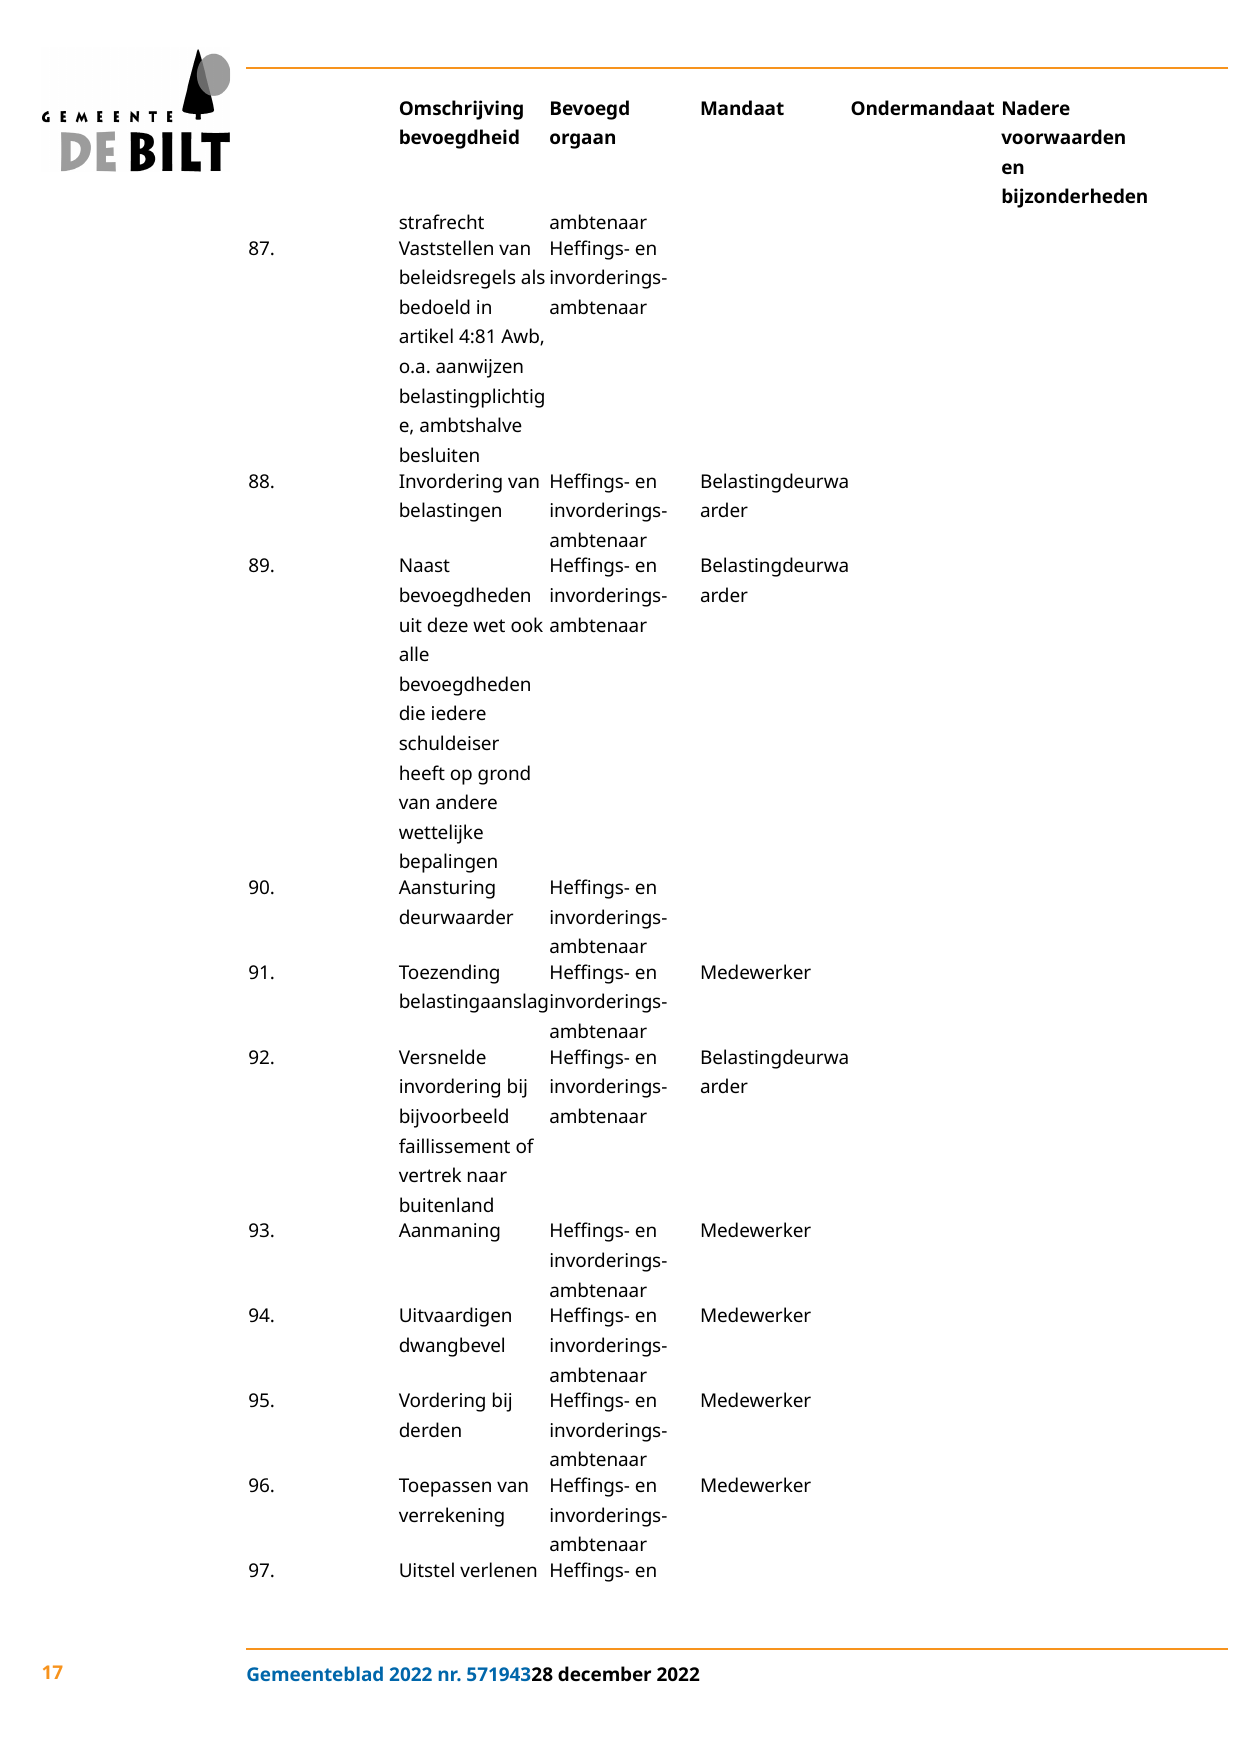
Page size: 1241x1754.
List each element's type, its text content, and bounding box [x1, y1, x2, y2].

table_cell [1001, 468, 1152, 553]
table_cell Heffings- en invorderings-ambtenaar [549, 468, 700, 553]
table_cell [850, 959, 1001, 1044]
table_cell [248, 209, 398, 235]
table_cell [850, 1303, 1001, 1387]
table_cell [850, 1473, 1001, 1557]
table_cell Heffings- en invorderings-ambtenaar [549, 959, 700, 1044]
table_cell [1001, 209, 1152, 235]
table_cell [1001, 1388, 1152, 1472]
table_cell Versnelde invordering bij bijvoorbeeld faillissement of vertrek naar buitenland [399, 1044, 549, 1218]
table_header [248, 95, 398, 209]
table_cell Heffings- en invorderings-ambtenaar [549, 1303, 700, 1387]
table_cell 97. [248, 1557, 398, 1583]
table_cell Heffings- en invorderings-ambtenaar [549, 1388, 700, 1472]
table_cell [700, 235, 850, 468]
table_cell [850, 209, 1001, 235]
table_cell [1001, 1557, 1152, 1583]
table_cell 93. [248, 1218, 398, 1303]
table_cell Heffings- en invorderings-ambtenaar [549, 1044, 700, 1218]
table_header Omschrijving bevoegdheid [399, 95, 549, 209]
table_cell [1001, 1044, 1152, 1218]
table_cell [700, 874, 850, 959]
table_cell 94. [248, 1303, 398, 1387]
table_cell Medewerker [700, 1218, 850, 1303]
table_cell [850, 553, 1001, 874]
table_cell Belastingdeurwaarder [700, 468, 850, 553]
table_cell Heffings- en invorderings-ambtenaar [549, 235, 700, 468]
table_cell Heffings- en invorderings-ambtenaar [549, 1473, 700, 1557]
table_cell 89. [248, 553, 398, 874]
table_cell 96. [248, 1473, 398, 1557]
table_header Mandaat [700, 95, 850, 209]
table_cell Naast bevoegdheden uit deze wet ook alle bevoegdheden die iedere schuldeiser heeft op grond van andere wettelijke bepalingen [399, 553, 549, 874]
table_cell [1001, 959, 1152, 1044]
table_cell [1001, 553, 1152, 874]
table_cell [850, 468, 1001, 553]
table_header Bevoegd orgaan [549, 95, 700, 209]
table_header Nadere voorwaarden en bijzonderheden [1001, 95, 1152, 209]
table_cell Aansturing deurwaarder [399, 874, 549, 959]
table_cell Heffings- en invorderings-ambtenaar [549, 553, 700, 874]
table_cell Heffings- en [549, 1557, 700, 1583]
table_cell Heffings- en invorderings-ambtenaar [549, 874, 700, 959]
table_cell [1001, 1473, 1152, 1557]
table_cell Belastingdeurwaarder [700, 1044, 850, 1218]
table_cell 95. [248, 1388, 398, 1472]
table_cell ambtenaar [549, 209, 700, 235]
table_cell Heffings- en invorderings-ambtenaar [549, 1218, 700, 1303]
table_cell [700, 1557, 850, 1583]
table_cell [850, 1218, 1001, 1303]
table_cell [1001, 874, 1152, 959]
table_cell [850, 874, 1001, 959]
table_cell Aanmaning [399, 1218, 549, 1303]
table_cell [850, 235, 1001, 468]
table_cell [1001, 1303, 1152, 1387]
table_cell Toepassen van verrekening [399, 1473, 549, 1557]
table_cell Uitvaardigen dwangbevel [399, 1303, 549, 1387]
table_cell Medewerker [700, 1303, 850, 1387]
table_header Ondermandaat [850, 95, 1001, 209]
picture [41, 47, 231, 172]
table_cell 88. [248, 468, 398, 553]
table_cell [1001, 235, 1152, 468]
table_cell Belastingdeurwaarder [700, 553, 850, 874]
table_cell Vordering bij derden [399, 1388, 549, 1472]
table_cell [850, 1044, 1001, 1218]
table_cell Vaststellen van beleidsregels als bedoeld in artikel 4:81 Awb, o.a. aanwijzen belastingplichtige, ambtshalve besluiten [399, 235, 549, 468]
table_cell [850, 1557, 1001, 1583]
table_cell 92. [248, 1044, 398, 1218]
table_cell Medewerker [700, 1473, 850, 1557]
table_cell Toezending belastingaanslag [399, 959, 549, 1044]
table_cell [1001, 1218, 1152, 1303]
table_cell Invordering van belastingen [399, 468, 549, 553]
table_cell 90. [248, 874, 398, 959]
table_cell 87. [248, 235, 398, 468]
table_cell strafrecht [399, 209, 549, 235]
table_cell Medewerker [700, 1388, 850, 1472]
table_cell Medewerker [700, 959, 850, 1044]
table_cell [850, 1388, 1001, 1472]
table_cell 91. [248, 959, 398, 1044]
table_cell Uitstel verlenen [399, 1557, 549, 1583]
table_cell [700, 209, 850, 235]
